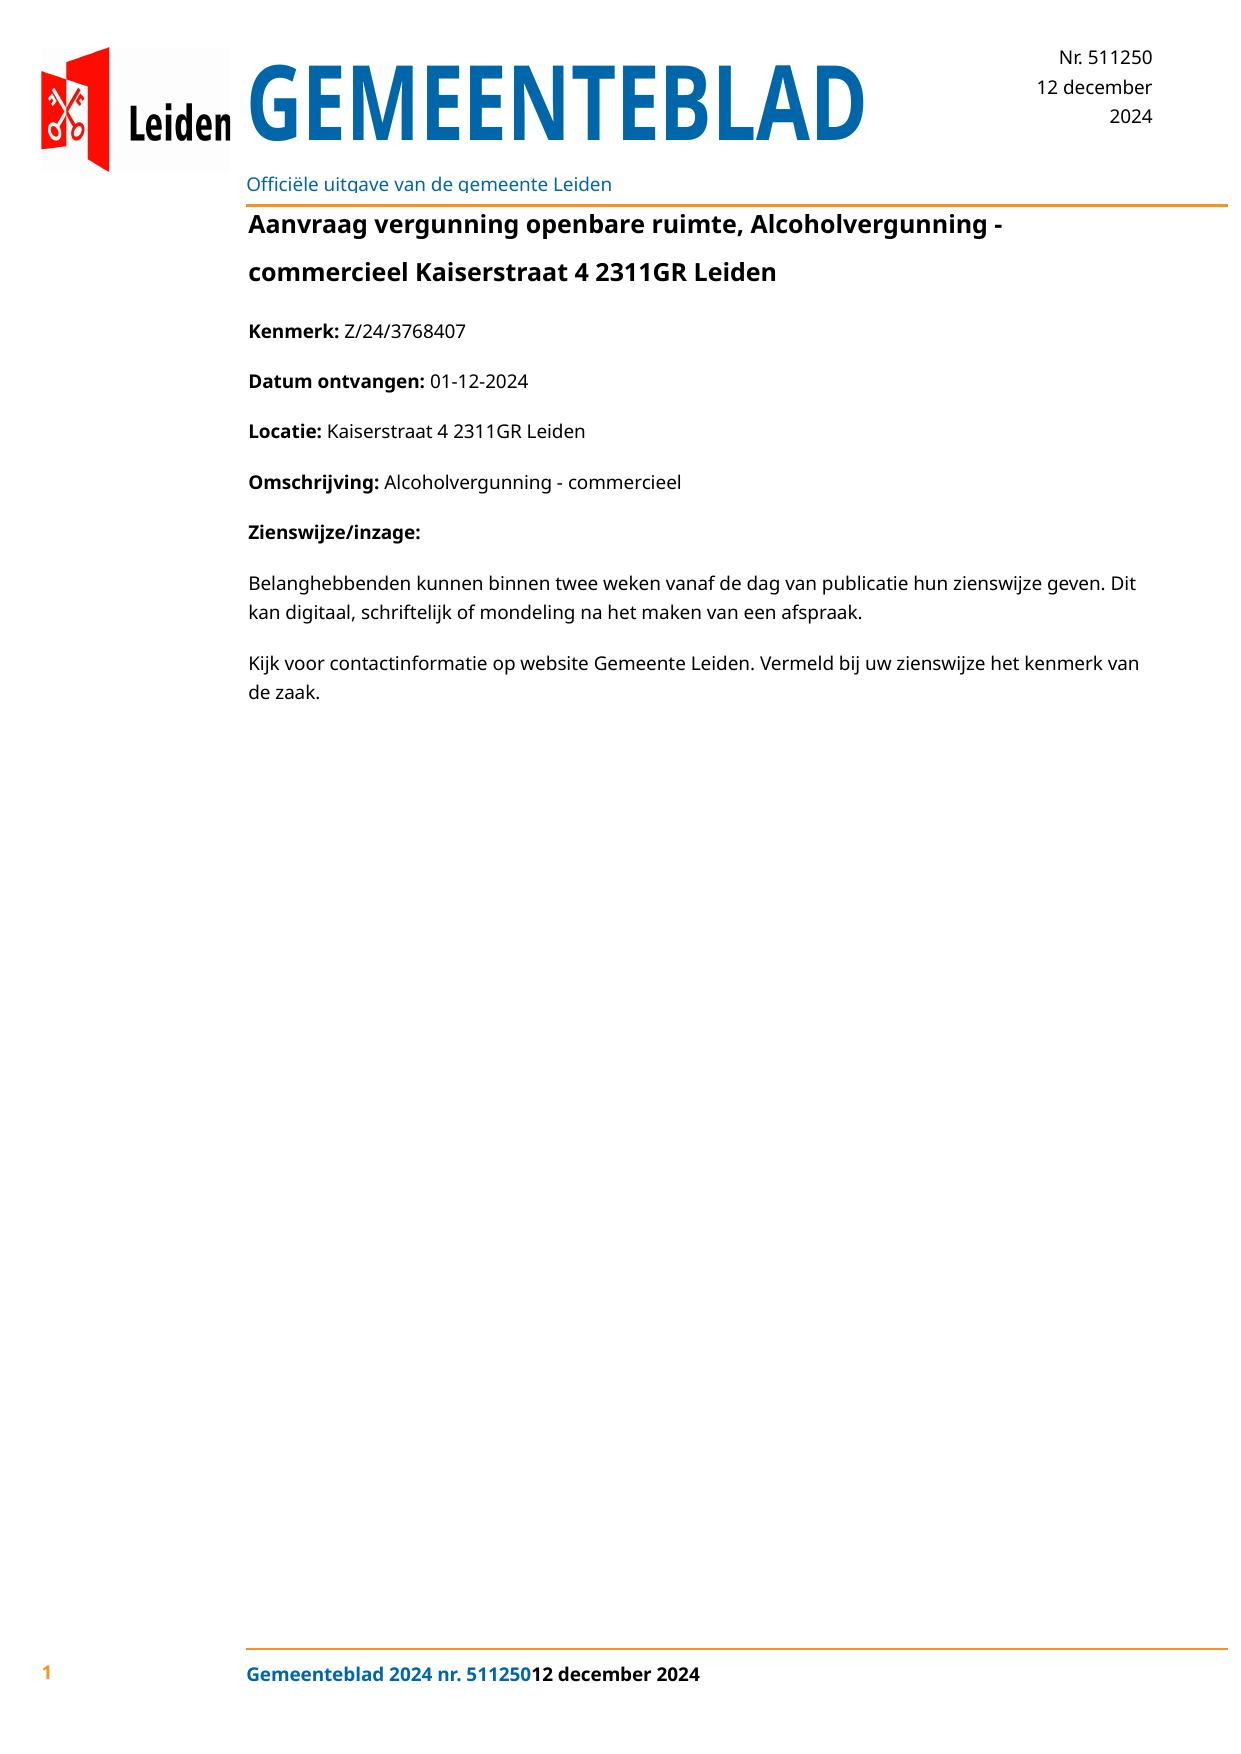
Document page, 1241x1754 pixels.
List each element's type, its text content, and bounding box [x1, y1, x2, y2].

text Aanvraag vergunning openbare ruimte, Alcoholvergunning - commercieel Kaiserstraat 4 2311GR Leiden [248, 207, 1152, 288]
text Zienswijze/inzage: [248, 519, 1152, 545]
text Kenmerk: Z/24/3768407 [248, 318, 1152, 344]
text Belanghebbenden kunnen binnen twee weken vanaf de dag van publicatie hun zienswijze geven. Dit kan digitaal, schriftelijk of mondeling na het maken van een afspraak. [248, 570, 1152, 625]
picture [41, 47, 231, 172]
text Kijk voor contactinformatie op website Gemeente Leiden. Vermeld bij uw zienswijze het kenmerk van de zaak. [248, 650, 1152, 705]
text Datum ontvangen: 01-12-2024 [248, 368, 1152, 394]
text Locatie: Kaiserstraat 4 2311GR Leiden [248, 419, 1152, 444]
text Omschrijving: Alcoholvergunning - commercieel [248, 469, 1152, 495]
